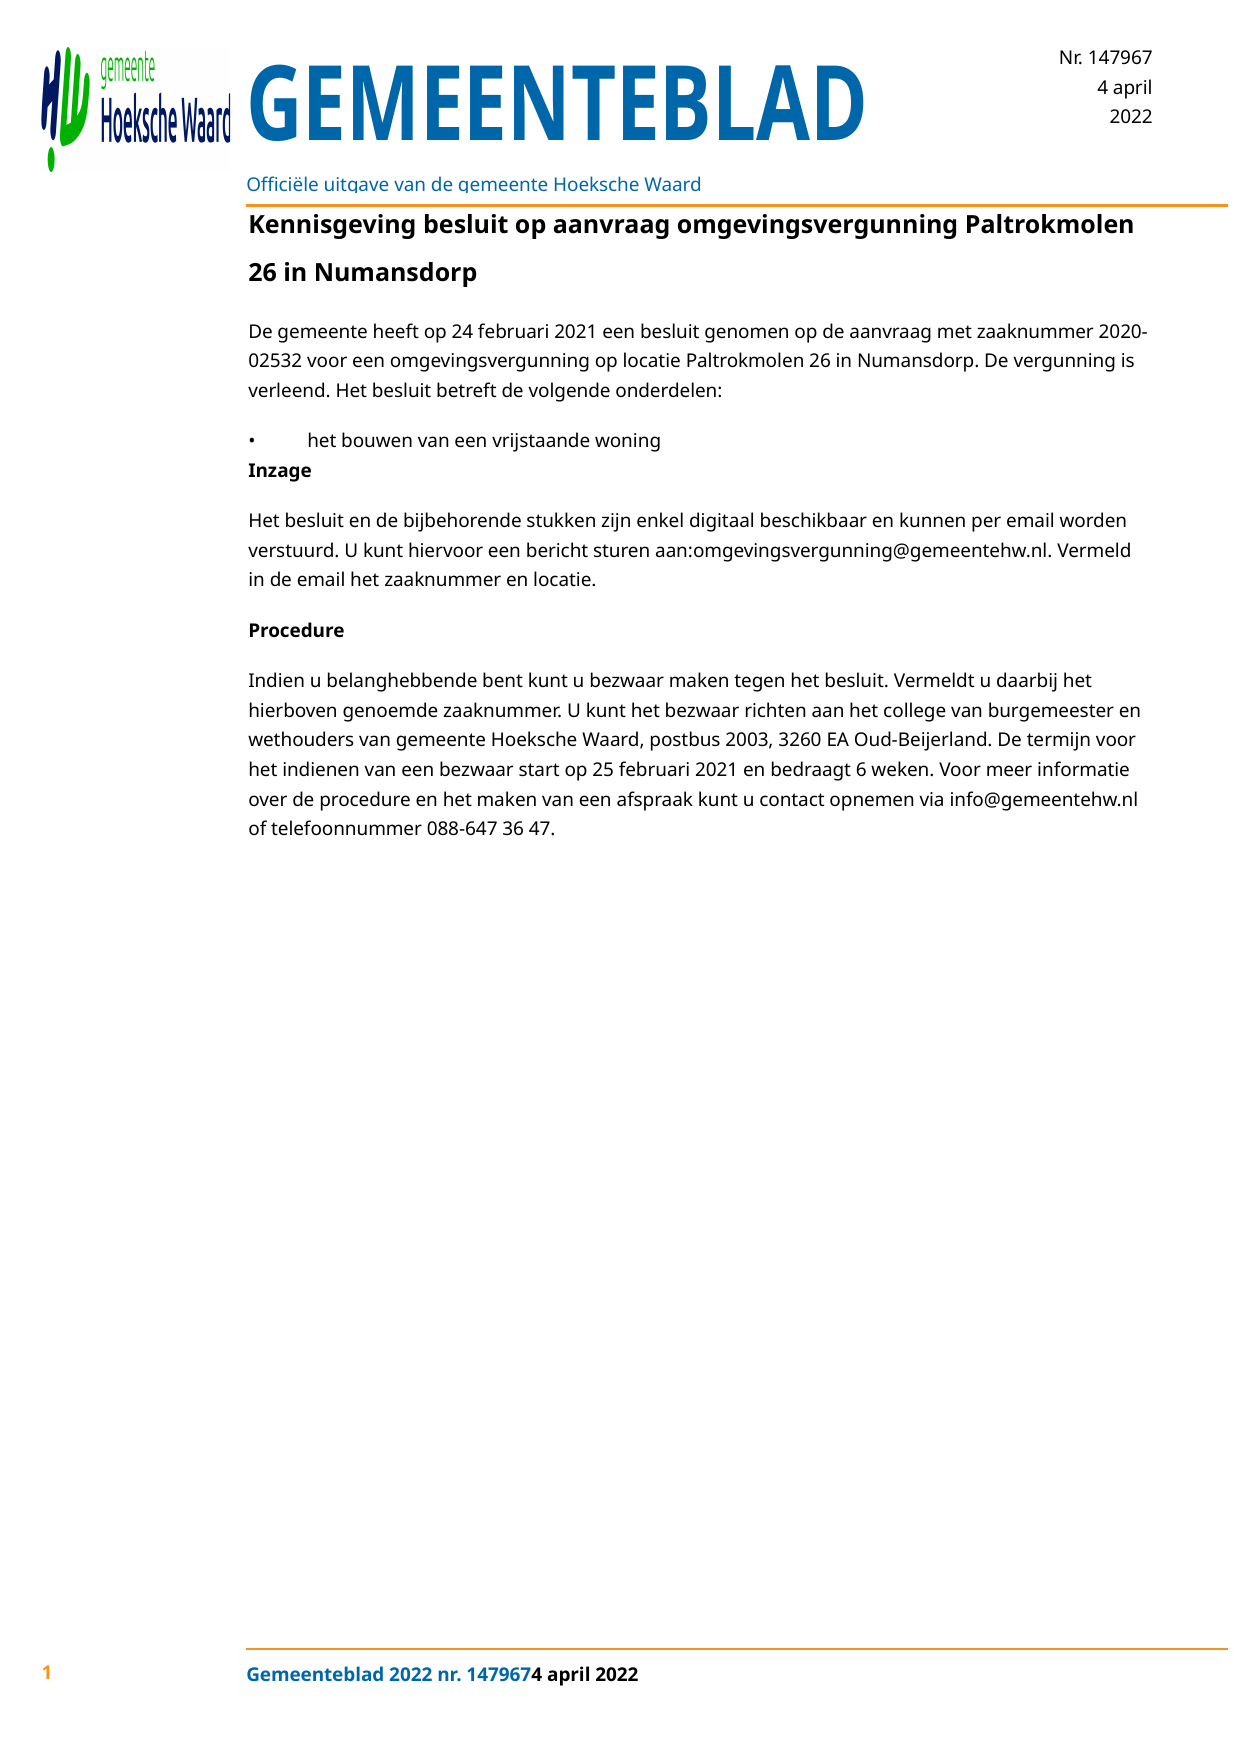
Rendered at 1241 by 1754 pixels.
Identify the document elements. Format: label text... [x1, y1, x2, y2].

text Indien u belanghebbende bent kunt u bezwaar maken tegen het besluit. Vermeldt u daarbij het hierboven genoemde zaaknummer. U kunt het bezwaar richten aan het college van burgemeester en wethouders van gemeente Hoeksche Waard, postbus 2003, 3260 EA Oud-Beijerland. De termijn voor het indienen van een bezwaar start op 25 februari 2021 en bedraagt 6 weken. Voor meer informatie over de procedure en het maken van een afspraak kunt u contact opnemen via info@gemeentehw.nl of telefoonnummer 088-647 36 47. [248, 667, 1152, 841]
text De gemeente heeft op 24 februari 2021 een besluit genomen op de aanvraag met zaaknummer 2020-02532 voor een omgevingsvergunning op locatie Paltrokmolen 26 in Numansdorp. De vergunning is verleend. Het besluit betreft de volgende onderdelen: [248, 318, 1152, 403]
list het bouwen van een vrijstaande woning [248, 427, 1152, 453]
text Het besluit en de bijbehorende stukken zijn enkel digitaal beschikbaar en kunnen per email worden verstuurd. U kunt hiervoor een bericht sturen aan:omgevingsvergunning@gemeentehw.nl. Vermeld in de email het zaaknummer en locatie. [248, 507, 1152, 592]
text Kennisgeving besluit op aanvraag omgevingsvergunning Paltrokmolen 26 in Numansdorp [248, 207, 1152, 288]
text Inzage [248, 457, 1152, 483]
picture [41, 47, 231, 172]
text Procedure [248, 617, 1152, 643]
